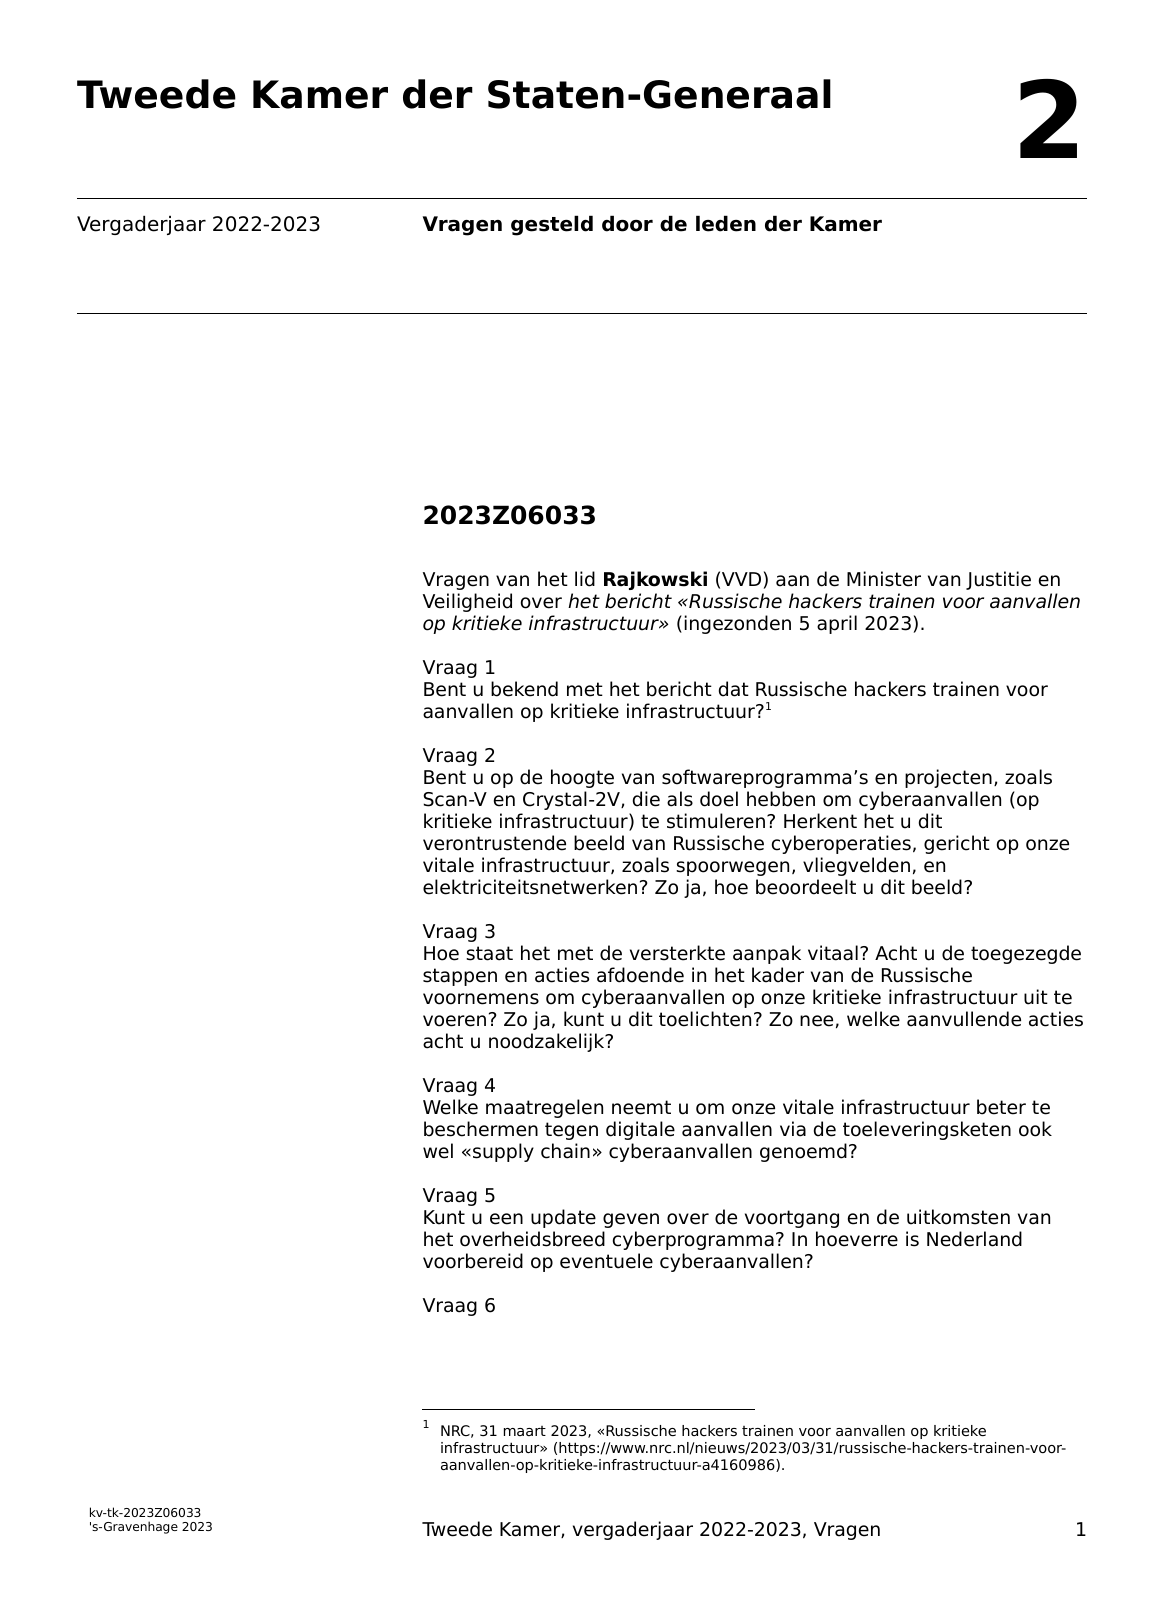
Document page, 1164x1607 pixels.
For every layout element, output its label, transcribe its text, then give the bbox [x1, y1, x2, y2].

text Vragen van het lid Rajkowski (VVD) aan de Minister van Justitie en Veiligheid over het bericht «Russische hackers trainen voor aanvallen op kritieke infrastructuur» (ingezonden 5 april 2023). [422, 569, 1087, 635]
text Vraag 2 [422, 745, 1087, 767]
text Vraag 3 [422, 921, 1087, 943]
text Vraag 4 [422, 1075, 1087, 1097]
text kv-tk-2023Z06033 [88, 1506, 323, 1520]
table_header Tweede Kamer der Staten-Generaal [77, 59, 886, 198]
text Kunt u een update geven over de voortgang en de uitkomsten van het overheidsbreed cyberprogramma? In hoeverre is Nederland voorbereid op eventuele cyberaanvallen? [422, 1207, 1087, 1273]
text Vraag 6 [422, 1295, 1087, 1317]
text 2023Z06033 [422, 501, 1087, 531]
table_header 2 [886, 59, 1087, 198]
table_cell Vragen gesteld door de leden der Kamer [422, 199, 1087, 313]
text Bent u bekend met het bericht dat Russische hackers trainen voor aanvallen op kritieke infrastructuur? [422, 679, 1087, 723]
table_cell Vergaderjaar 2022-2023 [77, 199, 422, 313]
text Vraag 1 [422, 657, 1087, 679]
text 's-Gravenhage 2023 [88, 1520, 323, 1534]
text NRC, 31 maart 2023, «Russische hackers trainen voor aanvallen op kritieke infrastructuur» (https://www.nrc.nl/nieuws/2023/03/31/russische-hackers-trainen-voor-aanvallen-op-kritieke-infrastructuur-a4160986). [422, 1418, 1087, 1474]
text Bent u op de hoogte van softwareprogramma’s en projecten, zoals Scan-V en Crystal-2V, die als doel hebben om cyberaanvallen (op kritieke infrastructuur) te stimuleren? Herkent het u dit verontrustende beeld van Russische cyberoperaties, gericht op onze vitale infrastructuur, zoals spoorwegen, vliegvelden, en elektriciteitsnetwerken? Zo ja, hoe beoordeelt u dit beeld? [422, 767, 1087, 899]
text Hoe staat het met de versterkte aanpak vitaal? Acht u de toegezegde stappen en acties afdoende in het kader van de Russische voornemens om cyberaanvallen op onze kritieke infrastructuur uit te voeren? Zo ja, kunt u dit toelichten? Zo nee, welke aanvullende acties acht u noodzakelijk? [422, 943, 1087, 1053]
text Vraag 5 [422, 1185, 1087, 1207]
text Welke maatregelen neemt u om onze vitale infrastructuur beter te beschermen tegen digitale aanvallen via de toeleveringsketen ook wel «supply chain» cyberaanvallen genoemd? [422, 1097, 1087, 1163]
